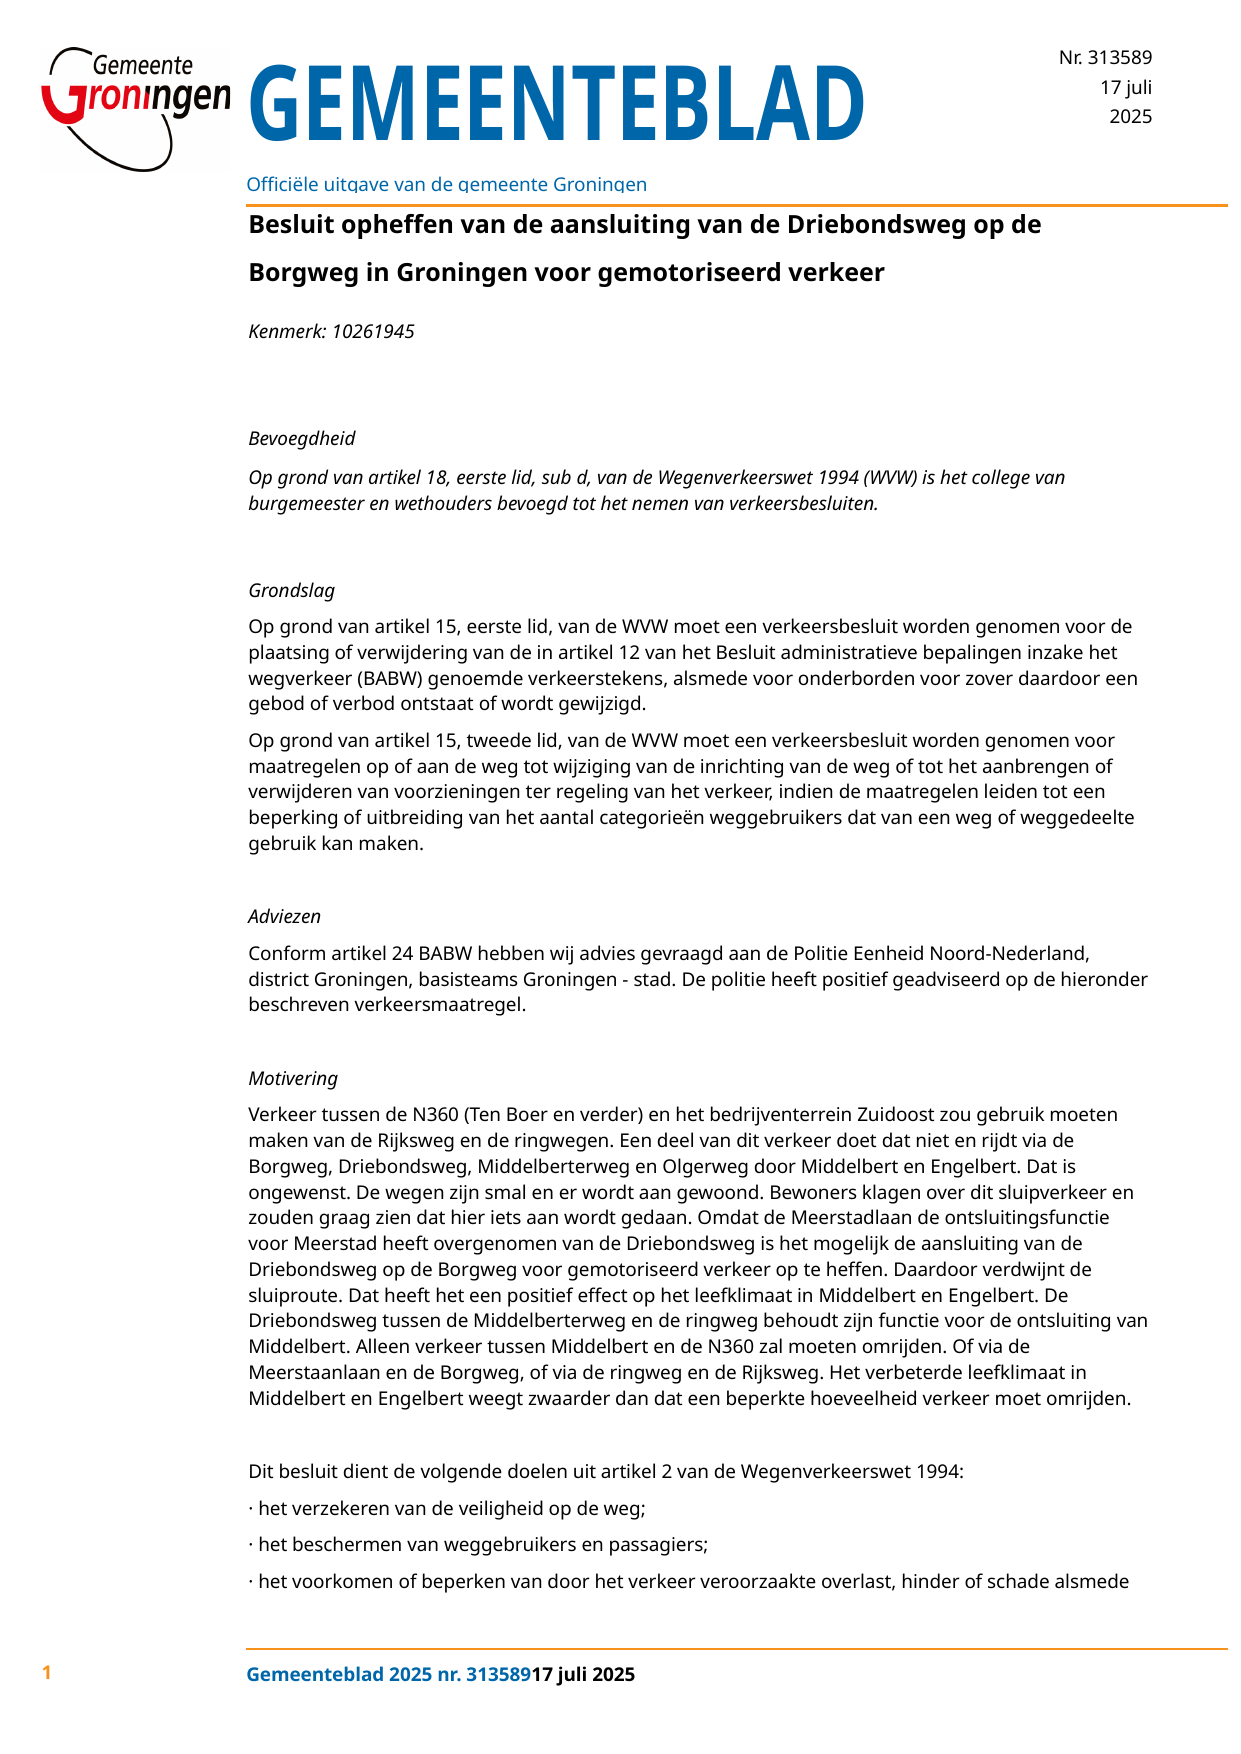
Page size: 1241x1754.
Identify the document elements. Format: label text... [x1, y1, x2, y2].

text Op grond van artikel 18, eerste lid, sub d, van de Wegenverkeerswet 1994 (WVW) is het college van burgemeester en wethouders bevoegd tot het nemen van verkeersbesluiten. [248, 464, 1152, 516]
picture [41, 47, 231, 172]
text Adviezen [248, 903, 1152, 929]
text Motivering [248, 1065, 1152, 1091]
text · het voorkomen of beperken van door het verkeer veroorzaakte overlast, hinder of schade alsmede [248, 1568, 1152, 1594]
text · het beschermen van weggebruikers en passagiers; [248, 1531, 1152, 1557]
text Verkeer tussen de N360 (Ten Boer en verder) en het bedrijventerrein Zuidoost zou gebruik moeten maken van de Rijksweg en de ringwegen. Een deel van dit verkeer doet dat niet en rijdt via de Borgweg, Driebondsweg, Middelberterweg en Olgerweg door Middelbert en Engelbert. Dat is ongewenst. De wegen zijn smal en er wordt aan gewoond. Bewoners klagen over dit sluipverkeer en zouden graag zien dat hier iets aan wordt gedaan. Omdat de Meerstadlaan de ontsluitingsfunctie voor Meerstad heeft overgenomen van de Driebondsweg is het mogelijk de aansluiting van de Driebondsweg op de Borgweg voor gemotoriseerd verkeer op te heffen. Daardoor verdwijnt de sluiproute. Dat heeft het een positief effect op het leefklimaat in Middelbert en Engelbert. De Driebondsweg tussen de Middelberterweg en de ringweg behoudt zijn functie voor de ontsluiting van Middelbert. Alleen verkeer tussen Middelbert en de N360 zal moeten omrijden. Of via de Meerstaanlaan en de Borgweg, of via de ringweg en de Rijksweg. Het verbeterde leefklimaat in Middelbert en Engelbert weegt zwaarder dan dat een beperkte hoeveelheid verkeer moet omrijden. [248, 1102, 1152, 1410]
text Conform artikel 24 BABW hebben wij advies gevraagd aan de Politie Eenheid Noord-Nederland, district Groningen, basisteams Groningen - stad. De politie heeft positief geadviseerd op de hieronder beschreven verkeersmaatregel. [248, 940, 1152, 1017]
text Op grond van artikel 15, eerste lid, van de WVW moet een verkeersbesluit worden genomen voor de plaatsing of verwijdering van de in artikel 12 van het Besluit administratieve bepalingen inzake het wegverkeer (BABW) genoemde verkeerstekens, alsmede voor onderborden voor zover daardoor een gebod of verbod ontstaat of wordt gewijzigd. [248, 613, 1152, 716]
text Bevoegdheid [248, 425, 1152, 451]
text · het verzekeren van de veiligheid op de weg; [248, 1495, 1152, 1520]
text Grondslag [248, 577, 1152, 602]
text Kenmerk: 10261945 [248, 318, 1152, 344]
text Op grond van artikel 15, tweede lid, van de WVW moet een verkeersbesluit worden genomen voor maatregelen op of aan de weg tot wijziging van de inrichting van de weg of tot het aanbrengen of verwijderen van voorzieningen ter regeling van het verkeer, indien de maatregelen leiden tot een beperking of uitbreiding van het aantal categorieën weggebruikers dat van een weg of weggedeelte gebruik kan maken. [248, 727, 1152, 856]
text Besluit opheffen van de aansluiting van de Driebondsweg op de Borgweg in Groningen voor gemotoriseerd verkeer [248, 207, 1152, 288]
text Dit besluit dient de volgende doelen uit artikel 2 van de Wegenverkeerswet 1994: [248, 1458, 1152, 1484]
